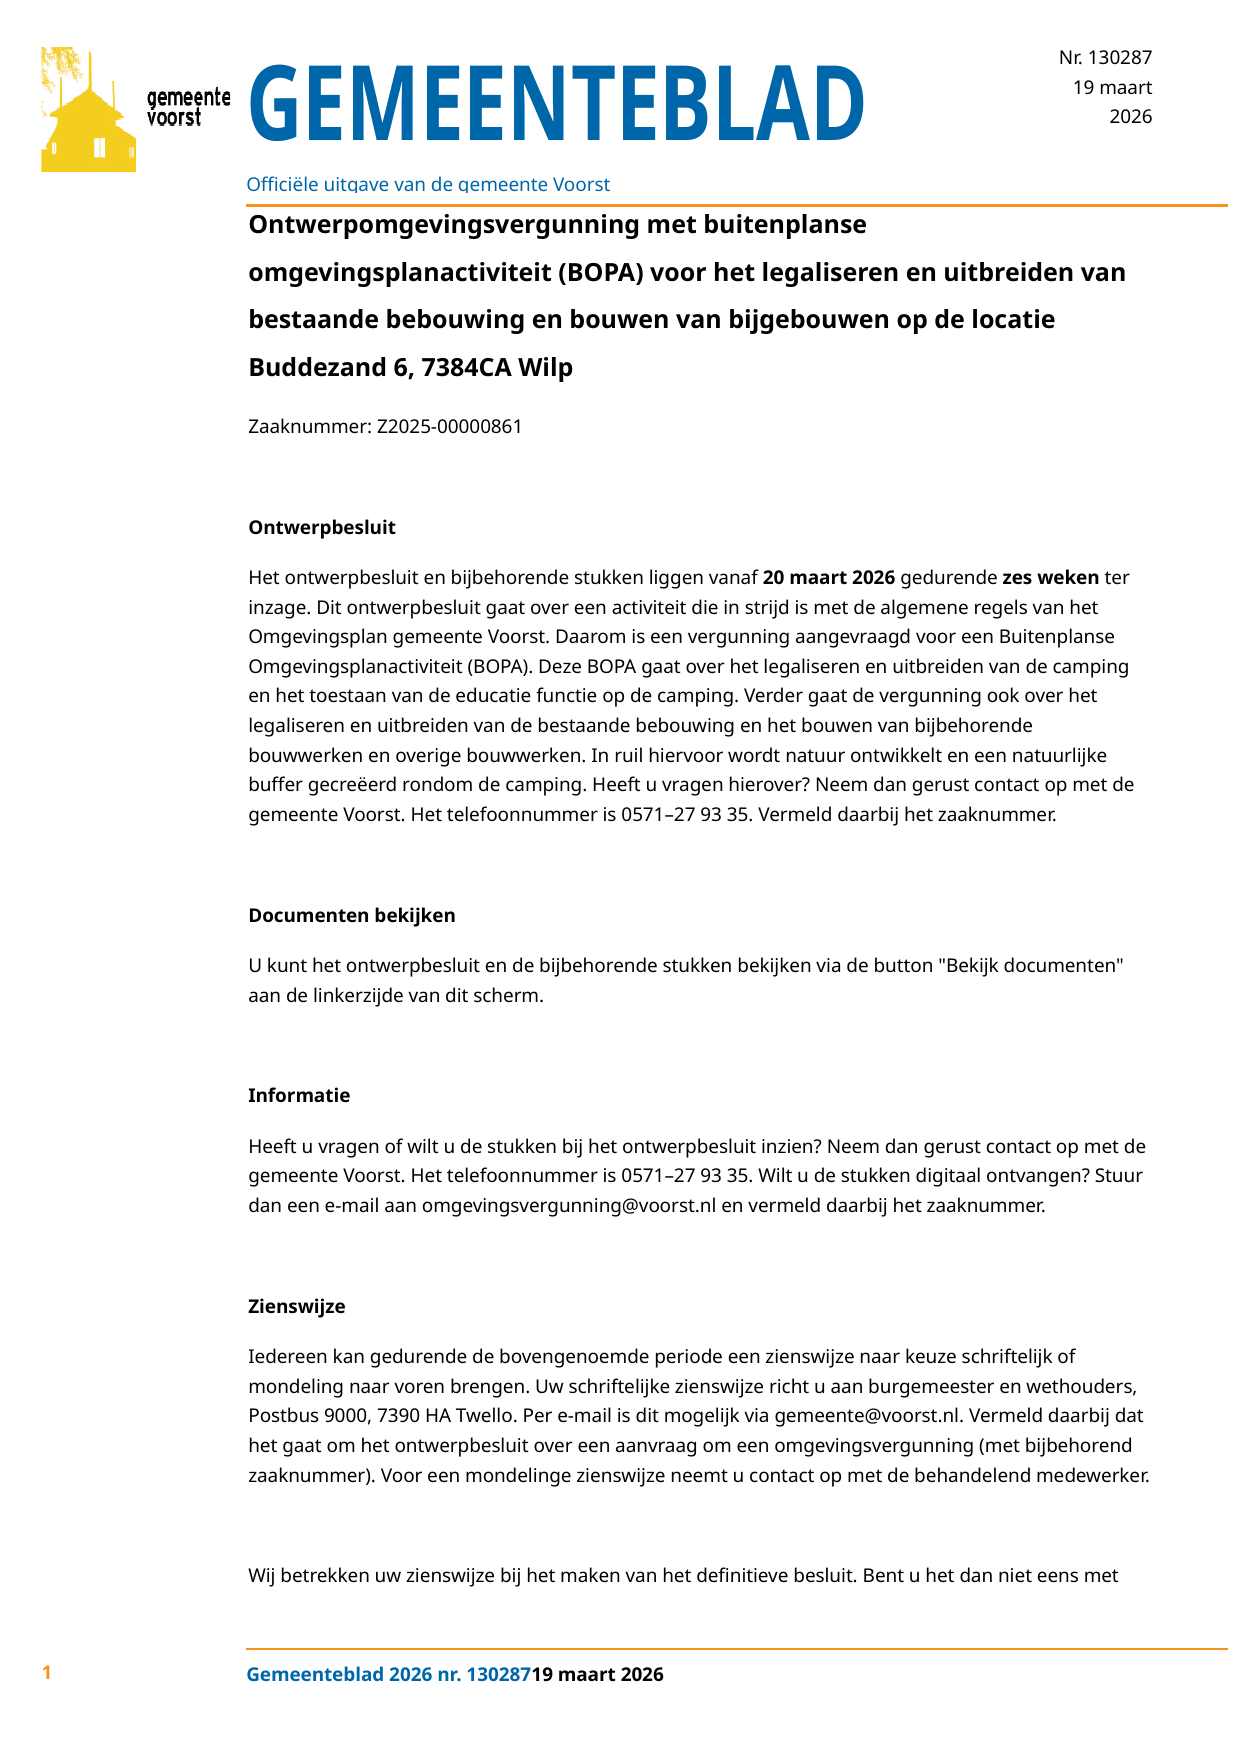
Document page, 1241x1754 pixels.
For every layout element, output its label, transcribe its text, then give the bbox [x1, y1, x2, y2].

text Zaaknummer: Z2025-00000861 [248, 413, 1152, 439]
text Ontwerpbesluit [248, 514, 1152, 540]
text Informatie [248, 1083, 1152, 1108]
text Het ontwerpbesluit en bijbehorende stukken liggen vanaf 20 maart 2026 gedurende zes weken ter inzage. Dit ontwerpbesluit gaat over een activiteit die in strijd is met de algemene regels van het Omgevingsplan gemeente Voorst. Daarom is een vergunning aangevraagd voor een Buitenplanse Omgevingsplanactiviteit (BOPA). Deze BOPA gaat over het legaliseren en uitbreiden van de camping en het toestaan van de educatie functie op de camping. Verder gaat de vergunning ook over het legaliseren en uitbreiden van de bestaande bebouwing en het bouwen van bijbehorende bouwwerken en overige bouwwerken. In ruil hiervoor wordt natuur ontwikkelt en een natuurlijke buffer gecreëerd rondom de camping. Heeft u vragen hierover? Neem dan gerust contact op met de gemeente Voorst. Het telefoonnummer is 0571–27 93 35. Vermeld daarbij het zaaknummer. [248, 564, 1152, 827]
text Wij betrekken uw zienswijze bij het maken van het definitieve besluit. Bent u het dan niet eens met [248, 1563, 1152, 1588]
text Documenten bekijken [248, 902, 1152, 928]
text U kunt het ontwerpbesluit en de bijbehorende stukken bekijken via de button "Bekijk documenten" aan de linkerzijde van dit scherm. [248, 952, 1152, 1008]
text Iedereen kan gedurende de bovengenoemde periode een zienswijze naar keuze schriftelijk of mondeling naar voren brengen. Uw schriftelijke zienswijze richt u aan burgemeester en wethouders, Postbus 9000, 7390 HA Twello. Per e-mail is dit mogelijk via gemeente@voorst.nl. Vermeld daarbij dat het gaat om het ontwerpbesluit over een aanvraag om een omgevingsvergunning (met bijbehorend zaaknummer). Voor een mondelinge zienswijze neemt u contact op met de behandelend medewerker. [248, 1343, 1152, 1488]
text Zienswijze [248, 1293, 1152, 1319]
picture [41, 47, 231, 172]
text Heeft u vragen of wilt u de stukken bij het ontwerpbesluit inzien? Neem dan gerust contact op met de gemeente Voorst. Het telefoonnummer is 0571–27 93 35. Wilt u de stukken digitaal ontvangen? Stuur dan een e-mail aan omgevingsvergunning@voorst.nl en vermeld daarbij het zaaknummer. [248, 1133, 1152, 1218]
text Ontwerpomgevingsvergunning met buitenplanse omgevingsplanactiviteit (BOPA) voor het legaliseren en uitbreiden van bestaande bebouwing en bouwen van bijgebouwen op de locatie Buddezand 6, 7384CA Wilp [248, 207, 1152, 384]
